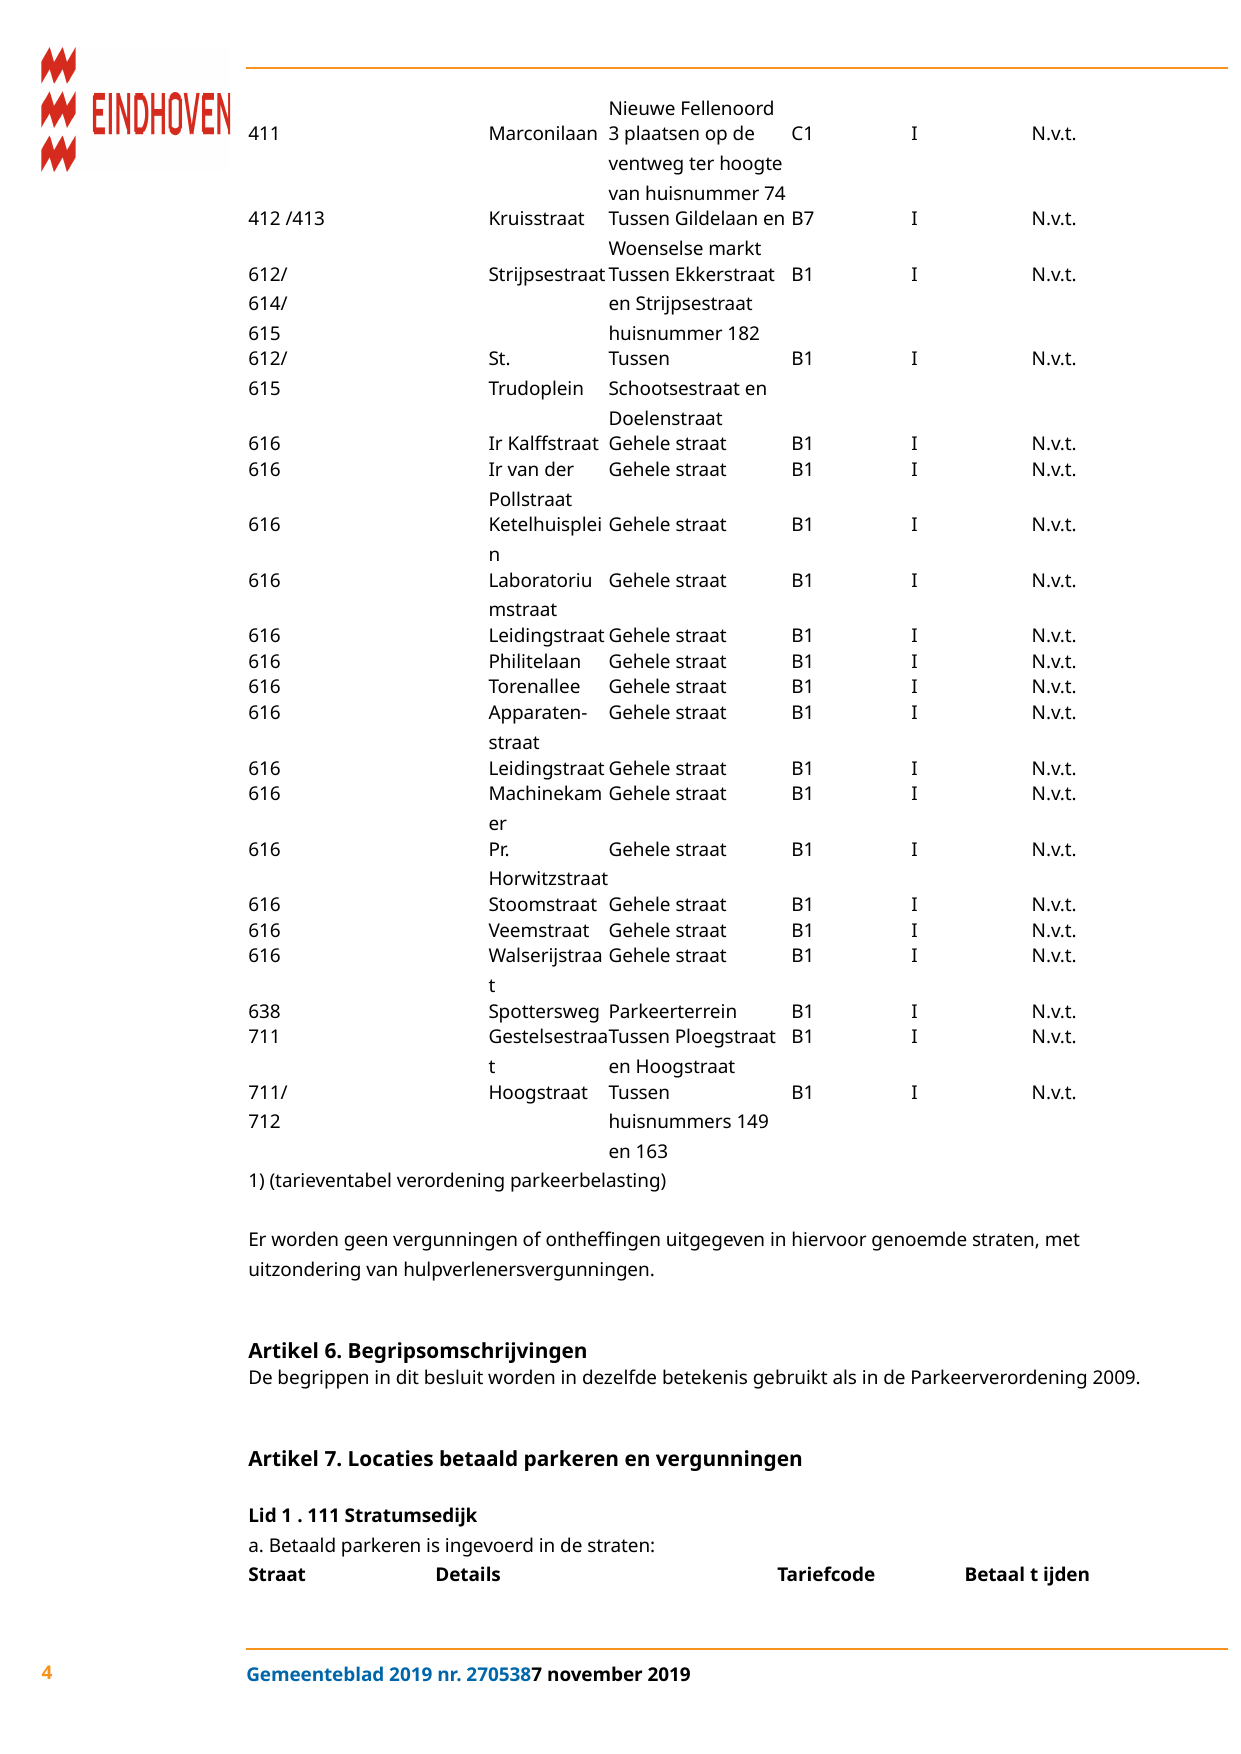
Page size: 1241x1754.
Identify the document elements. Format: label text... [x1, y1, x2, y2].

text 1) (tarieventabel verordening parkeerbelasting) [248, 1167, 1152, 1193]
table_cell N.v.t. [1031, 998, 1152, 1023]
table_cell 616 [248, 755, 488, 780]
table_cell N.v.t. [1031, 567, 1152, 622]
table_cell Philitelaan [488, 648, 608, 674]
table_cell Gehele straat [608, 648, 791, 674]
table_cell N.v.t. [1031, 1024, 1152, 1079]
table_cell I [911, 699, 1031, 755]
table_cell B1 [791, 699, 911, 755]
table_cell I [911, 1079, 1031, 1164]
text a. Betaald parkeren is ingevoerd in de straten: [248, 1532, 1152, 1557]
table_cell Machinekamer [488, 780, 608, 836]
table_cell N.v.t. [1031, 648, 1152, 674]
table_cell Gestelsestraat [488, 1024, 608, 1079]
table_cell Gehele straat [608, 622, 791, 648]
table_cell I [911, 567, 1031, 622]
table_cell C1 [791, 121, 911, 205]
table_cell Gehele straat [608, 891, 791, 917]
table_cell N.v.t. [1031, 836, 1152, 891]
table_cell 711/ 712 [248, 1079, 488, 1164]
table_header Details [435, 1561, 777, 1587]
table_cell B1 [791, 346, 911, 431]
table_cell I [911, 836, 1031, 891]
table_cell I [911, 998, 1031, 1023]
table_cell Marconilaan [488, 121, 608, 205]
table_cell N.v.t. [1031, 943, 1152, 998]
table_cell 3 plaatsen op de ventweg ter hoogte van huisnummer 74 [608, 121, 791, 205]
table_cell [791, 95, 911, 121]
table_cell Nieuwe Fellenoord [608, 95, 791, 121]
table_cell 616 [248, 674, 488, 699]
table_cell 616 [248, 512, 488, 567]
table_cell 616 [248, 917, 488, 942]
table_cell [248, 95, 488, 121]
table_cell Torenallee [488, 674, 608, 699]
table_cell B1 [791, 891, 911, 917]
table_cell Stoomstraat [488, 891, 608, 917]
table_cell N.v.t. [1031, 674, 1152, 699]
table_cell Laboratoriumstraat [488, 567, 608, 622]
table_cell Ir Kalffstraat [488, 431, 608, 456]
table_cell 616 [248, 431, 488, 456]
table_cell N.v.t. [1031, 431, 1152, 456]
table_cell [488, 95, 608, 121]
table_cell B1 [791, 512, 911, 567]
table_cell St. Trudoplein [488, 346, 608, 431]
table_cell Gehele straat [608, 456, 791, 512]
table_cell Hoogstraat [488, 1079, 608, 1164]
table_cell I [911, 1024, 1031, 1079]
table_cell Strijpsestraat [488, 261, 608, 346]
table_cell 616 [248, 648, 488, 674]
table_cell I [911, 943, 1031, 998]
table_cell 616 [248, 567, 488, 622]
text Er worden geen vergunningen of ontheffingen uitgegeven in hiervoor genoemde straten, met uitzondering van hulpverlenersvergunningen. [248, 1226, 1152, 1281]
table_cell N.v.t. [1031, 891, 1152, 917]
table_cell [1031, 95, 1152, 121]
table_cell Gehele straat [608, 674, 791, 699]
table_cell 616 [248, 699, 488, 755]
table_cell 411 [248, 121, 488, 205]
table_cell [911, 95, 1031, 121]
table_cell 616 [248, 456, 488, 512]
table_cell Leidingstraat [488, 622, 608, 648]
text De begrippen in dit besluit worden in dezelfde betekenis gebruikt als in de Parkeerverordening 2009. [248, 1364, 1152, 1390]
table_cell Gehele straat [608, 755, 791, 780]
table_cell N.v.t. [1031, 261, 1152, 346]
table_cell I [911, 891, 1031, 917]
table_cell Gehele straat [608, 917, 791, 942]
table_cell 711 [248, 1024, 488, 1079]
table_cell I [911, 512, 1031, 567]
table_cell Tussen Ekkerstraat en Strijpsestraat huisnummer 182 [608, 261, 791, 346]
table_cell B1 [791, 1024, 911, 1079]
table_cell B1 [791, 622, 911, 648]
table_cell B1 [791, 261, 911, 346]
table_cell 612/ 614/ 615 [248, 261, 488, 346]
text Artikel 6. Begripsomschrijvingen [248, 1336, 1152, 1364]
table_cell I [911, 456, 1031, 512]
table_cell I [911, 622, 1031, 648]
table_cell N.v.t. [1031, 121, 1152, 205]
table_cell Gehele straat [608, 836, 791, 891]
table_cell Gehele straat [608, 943, 791, 998]
table_cell B7 [791, 205, 911, 261]
table_cell I [911, 648, 1031, 674]
table_cell B1 [791, 943, 911, 998]
table_cell I [911, 205, 1031, 261]
table_cell Gehele straat [608, 567, 791, 622]
table_cell I [911, 674, 1031, 699]
table_header Betaal t ijden [964, 1561, 1152, 1587]
table_cell 638 [248, 998, 488, 1023]
table_cell Gehele straat [608, 780, 791, 836]
table_cell Apparaten-straat [488, 699, 608, 755]
table_cell Tussen Gildelaan en Woenselse markt [608, 205, 791, 261]
table_cell Gehele straat [608, 512, 791, 567]
table_cell 616 [248, 943, 488, 998]
text Lid 1 . 111 Stratumsedijk [248, 1502, 1152, 1528]
table_cell Gehele straat [608, 699, 791, 755]
table_cell 616 [248, 836, 488, 891]
table_cell N.v.t. [1031, 205, 1152, 261]
table_cell B1 [791, 567, 911, 622]
table_cell B1 [791, 998, 911, 1023]
table_cell B1 [791, 674, 911, 699]
table_cell Gehele straat [608, 431, 791, 456]
table_cell I [911, 755, 1031, 780]
table_cell I [911, 121, 1031, 205]
table_cell Veemstraat [488, 917, 608, 942]
table_cell Tussen Ploegstraat en Hoogstraat [608, 1024, 791, 1079]
table_cell B1 [791, 836, 911, 891]
table_cell Parkeerterrein [608, 998, 791, 1023]
table_cell 616 [248, 622, 488, 648]
table_cell 612/ 615 [248, 346, 488, 431]
table_cell B1 [791, 648, 911, 674]
table_cell 616 [248, 780, 488, 836]
table_cell N.v.t. [1031, 622, 1152, 648]
table_cell B1 [791, 755, 911, 780]
table_cell N.v.t. [1031, 1079, 1152, 1164]
table_header Tariefcode [777, 1561, 964, 1587]
table_cell N.v.t. [1031, 755, 1152, 780]
table_cell I [911, 261, 1031, 346]
table_cell B1 [791, 917, 911, 942]
table_cell Spottersweg [488, 998, 608, 1023]
table_cell B1 [791, 431, 911, 456]
table_cell 616 [248, 891, 488, 917]
table_cell N.v.t. [1031, 780, 1152, 836]
table_cell N.v.t. [1031, 346, 1152, 431]
text Artikel 7. Locaties betaald parkeren en vergunningen [248, 1444, 1152, 1473]
table_header Straat [248, 1561, 435, 1587]
table_cell Leidingstraat [488, 755, 608, 780]
table_cell Tussen huisnummers 149 en 163 [608, 1079, 791, 1164]
table_cell N.v.t. [1031, 699, 1152, 755]
table_cell Ir van der Pollstraat [488, 456, 608, 512]
table_cell I [911, 431, 1031, 456]
table_cell N.v.t. [1031, 917, 1152, 942]
table_cell I [911, 917, 1031, 942]
table_cell B1 [791, 780, 911, 836]
table_cell Walserijstraat [488, 943, 608, 998]
table_cell Pr. Horwitzstraat [488, 836, 608, 891]
table_cell Tussen Schootsestraat en Doelenstraat [608, 346, 791, 431]
table_cell B1 [791, 456, 911, 512]
table_cell 412 /413 [248, 205, 488, 261]
table_cell B1 [791, 1079, 911, 1164]
table_cell I [911, 780, 1031, 836]
table_cell N.v.t. [1031, 456, 1152, 512]
table_cell N.v.t. [1031, 512, 1152, 567]
table_cell I [911, 346, 1031, 431]
table_cell Ketelhuisplein [488, 512, 608, 567]
picture [41, 47, 231, 172]
table_cell Kruisstraat [488, 205, 608, 261]
